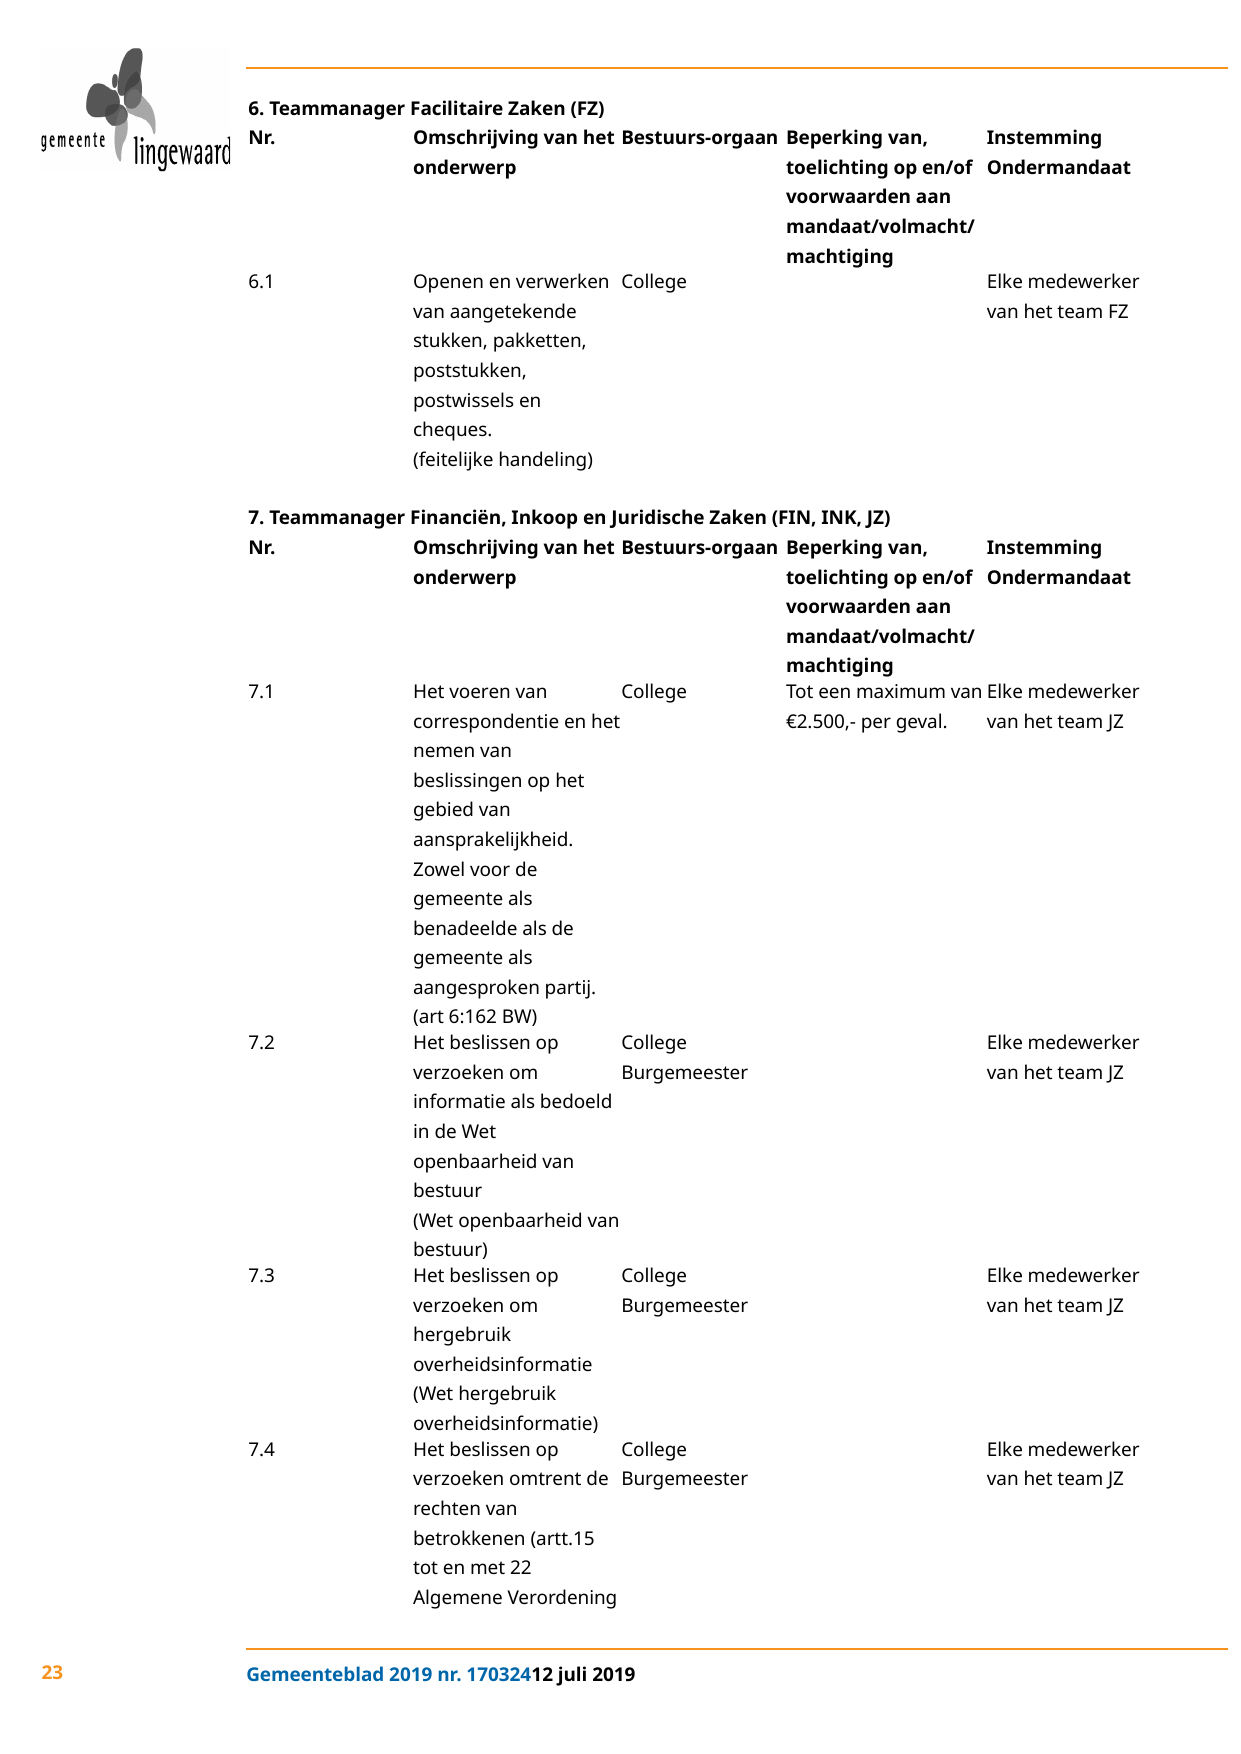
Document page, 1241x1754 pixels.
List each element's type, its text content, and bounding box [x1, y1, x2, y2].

table_cell College [621, 678, 786, 1029]
table_header Bestuurs-orgaan [621, 125, 786, 268]
table_cell 7.3 [248, 1262, 413, 1436]
table_header Beperking van, toelichting op en/of voorwaarden aan mandaat/volmacht/machtiging [786, 534, 987, 678]
table_cell Elke medewerker van het team JZ [987, 1436, 1152, 1609]
table_cell [786, 269, 987, 472]
table_cell 7.2 [248, 1030, 413, 1262]
table_cell Elke medewerker van het team JZ [987, 1030, 1152, 1262]
table_cell [786, 1436, 987, 1609]
table_header Bestuurs-orgaan [621, 534, 786, 678]
table_cell Elke medewerker van het team FZ [987, 269, 1152, 472]
table_cell Het beslissen op verzoeken om hergebruik overheidsinformatie (Wet hergebruik overheidsinformatie) [413, 1262, 621, 1436]
picture [41, 47, 231, 172]
text 7. Teammanager Financiën, Inkoop en Juridische Zaken (FIN, INK, JZ) [248, 504, 1152, 530]
table_cell College Burgemeester [621, 1436, 786, 1609]
table_cell [786, 1262, 987, 1436]
table_cell 7.1 [248, 678, 413, 1029]
table_header Instemming Ondermandaat [987, 125, 1152, 268]
table_cell College [621, 269, 786, 472]
table_header Omschrijving van het onderwerp [413, 125, 621, 268]
table_cell College Burgemeester [621, 1030, 786, 1262]
table_header Nr. [248, 125, 413, 268]
table_cell 6.1 [248, 269, 413, 472]
table_header Nr. [248, 534, 413, 678]
table_header Beperking van, toelichting op en/of voorwaarden aan mandaat/volmacht/machtiging [786, 125, 987, 268]
table_header Omschrijving van het onderwerp [413, 534, 621, 678]
table_header Instemming Ondermandaat [987, 534, 1152, 678]
text 6. Teammanager Facilitaire Zaken (FZ) [248, 95, 1152, 121]
table_cell Het beslissen op verzoeken om informatie als bedoeld in de Wet openbaarheid van bestuur (Wet openbaarheid van bestuur) [413, 1030, 621, 1262]
table_cell Elke medewerker van het team JZ [987, 1262, 1152, 1436]
table_cell Elke medewerker van het team JZ [987, 678, 1152, 1029]
table_cell Tot een maximum van €2.500,- per geval. [786, 678, 987, 1029]
table_cell College Burgemeester [621, 1262, 786, 1436]
table_cell Het beslissen op verzoeken omtrent de rechten van betrokkenen (artt.15 tot en met 22 Algemene Verordening [413, 1436, 621, 1609]
table_cell 7.4 [248, 1436, 413, 1609]
table_cell Openen en verwerken van aangetekende stukken, pakketten, poststukken, postwissels en cheques. (feitelijke handeling) [413, 269, 621, 472]
table_cell [786, 1030, 987, 1262]
table_cell Het voeren van correspondentie en het nemen van beslissingen op het gebied van aansprakelijkheid. Zowel voor de gemeente als benadeelde als de gemeente als aangesproken partij. (art 6:162 BW) [413, 678, 621, 1029]
